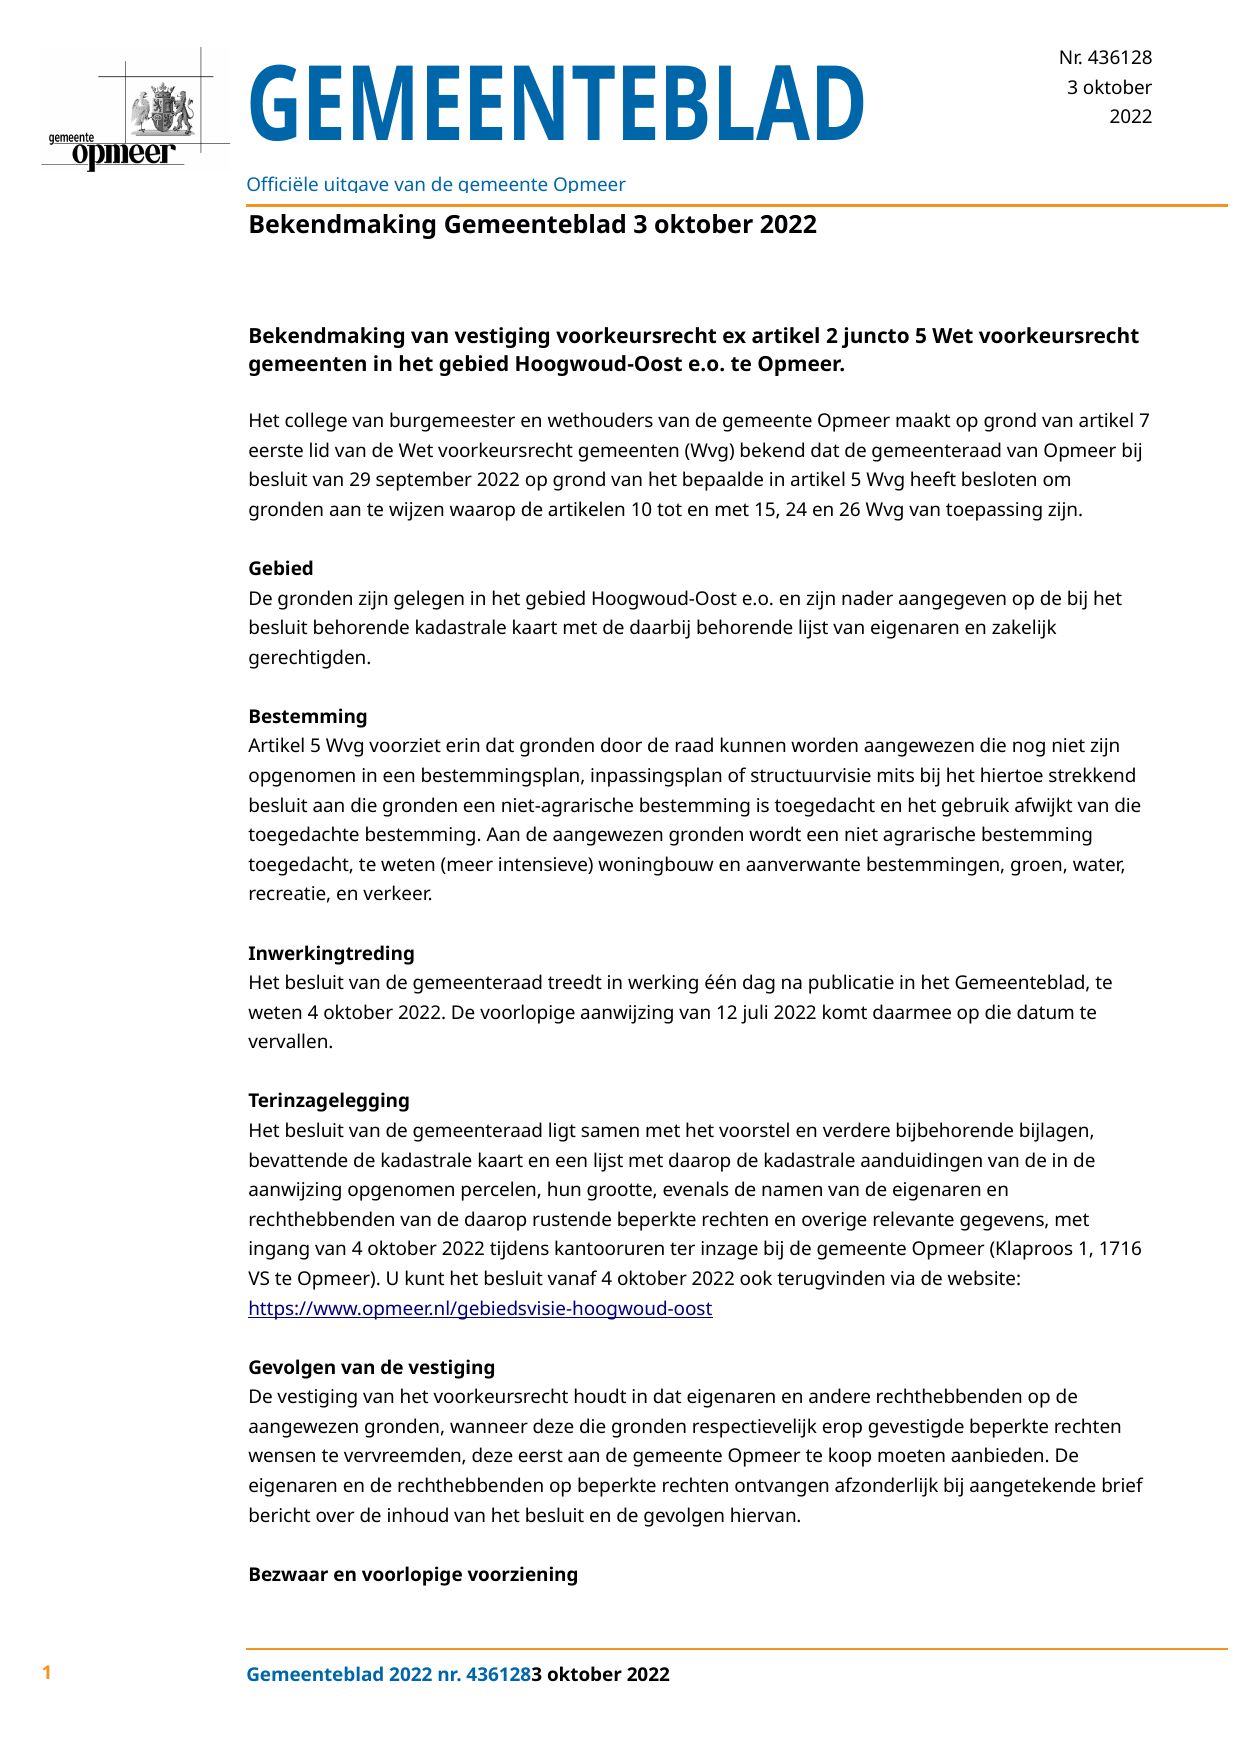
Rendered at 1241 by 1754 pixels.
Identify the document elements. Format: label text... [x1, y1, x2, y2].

text Het besluit van de gemeenteraad ligt samen met het voorstel en verdere bijbehorende bijlagen, bevattende de kadastrale kaart en een lijst met daarop de kadastrale aanduidingen van de in de aanwijzing opgenomen percelen, hun grootte, evenals de namen van de eigenaren en rechthebbenden van de daarop rustende beperkte rechten en overige relevante gegevens, met ingang van 4 oktober 2022 tijdens kantooruren ter inzage bij de gemeente Opmeer (Klaproos 1, 1716 VS te Opmeer). U kunt het besluit vanaf 4 oktober 2022 ook terugvinden via de website: [248, 1117, 1152, 1291]
text De vestiging van het voorkeursrecht houdt in dat eigenaren en andere rechthebbenden op de aangewezen gronden, wanneer deze die gronden respectievelijk erop gevestigde beperkte rechten wensen te vervreemden, deze eerst aan de gemeente Opmeer te koop moeten aanbieden. De eigenaren en de rechthebbenden op beperkte rechten ontvangen afzonderlijk bij aangetekende brief bericht over de inhoud van het besluit en de gevolgen hiervan. [248, 1383, 1152, 1527]
text Terinzagelegging [248, 1088, 1152, 1113]
text Gevolgen van de vestiging [248, 1354, 1152, 1379]
text Artikel 5 Wvg voorziet erin dat gronden door de raad kunnen worden aangewezen die nog niet zijn opgenomen in een bestemmingsplan, inpassingsplan of structuurvisie mits bij het hiertoe strekkend besluit aan die gronden een niet-agrarische bestemming is toegedacht en het gebruik afwijkt van die toegedachte bestemming. Aan de aangewezen gronden wordt een niet agrarische bestemming toegedacht, te weten (meer intensieve) woningbouw en aanverwante bestemmingen, groen, water, recreatie, en verkeer. [248, 733, 1152, 906]
text De gronden zijn gelegen in het gebied Hoogwoud-Oost e.o. en zijn nader aangegeven op de bij het besluit behorende kadastrale kaart met de daarbij behorende lijst van eigenaren en zakelijk gerechtigden. [248, 585, 1152, 669]
picture [41, 47, 231, 172]
text Het college van burgemeester en wethouders van de gemeente Opmeer maakt op grond van artikel 7 eerste lid van de Wet voorkeursrecht gemeenten (Wvg) bekend dat de gemeenteraad van Opmeer bij besluit van 29 september 2022 op grond van het bepaalde in artikel 5 Wvg heeft besloten om gronden aan te wijzen waarop de artikelen 10 tot en met 15, 24 en 26 Wvg van toepassing zijn. [248, 407, 1152, 522]
text https://www.opmeer.nl/gebiedsvisie-hoogwoud-oost [248, 1295, 1152, 1320]
text Inwerkingtreding [248, 940, 1152, 965]
text Bestemming [248, 703, 1152, 729]
text Gebied [248, 555, 1152, 581]
text Het besluit van de gemeenteraad treedt in werking één dag na publicatie in het Gemeenteblad, te weten 4 oktober 2022. De voorlopige aanwijzing van 12 juli 2022 komt daarmee op die datum te vervallen. [248, 969, 1152, 1054]
text Bezwaar en voorlopige voorziening [248, 1561, 1152, 1587]
text Bekendmaking Gemeenteblad 3 oktober 2022 [248, 207, 1152, 241]
text Bekendmaking van vestiging voorkeursrecht ex artikel 2 juncto 5 Wet voorkeursrecht gemeenten in het gebied Hoogwoud-Oost e.o. te Opmeer. [248, 321, 1152, 378]
